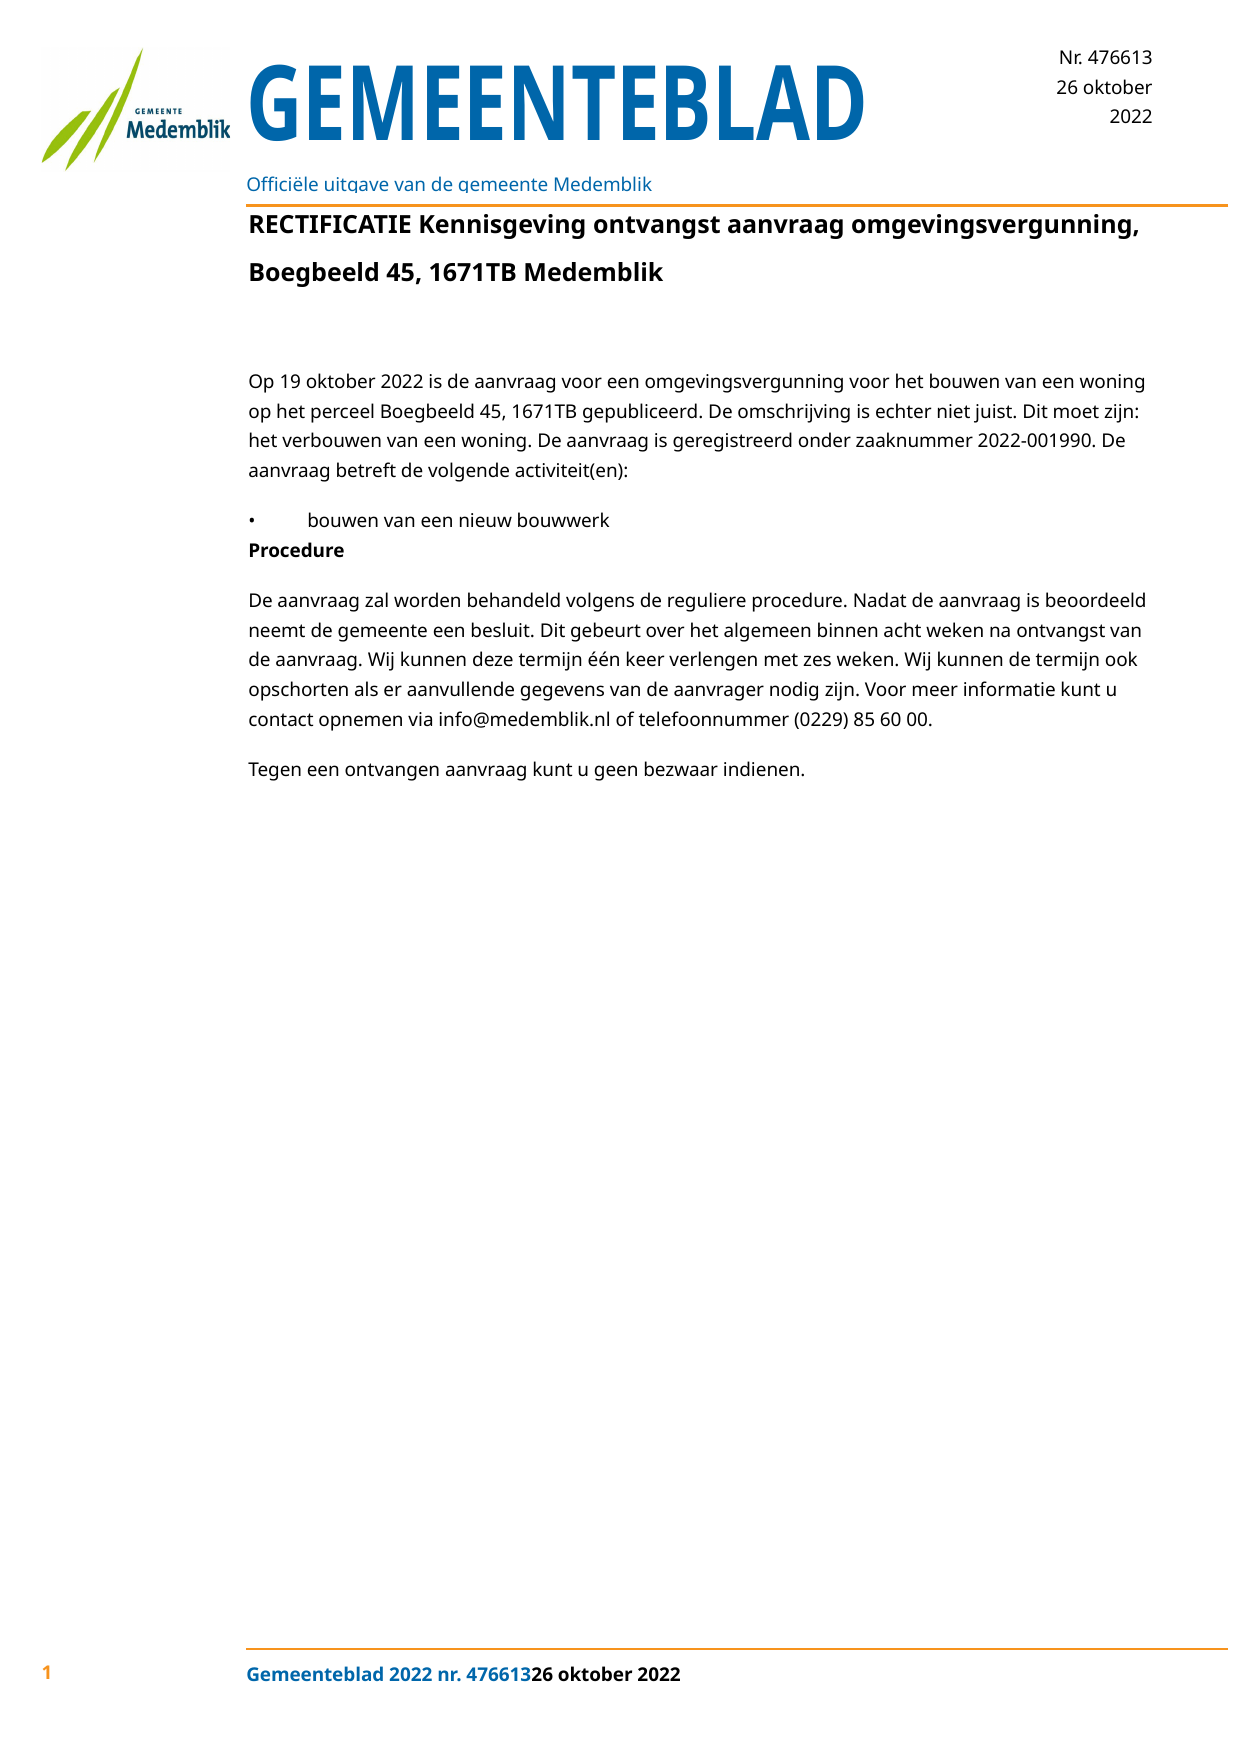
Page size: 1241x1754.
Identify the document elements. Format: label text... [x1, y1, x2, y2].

picture [41, 47, 231, 172]
text RECTIFICATIE Kennisgeving ontvangst aanvraag omgevingsvergunning, Boegbeeld 45, 1671TB Medemblik [248, 207, 1152, 288]
list bouwen van een nieuw bouwwerk [248, 507, 1152, 533]
text Procedure [248, 537, 1152, 563]
text Op 19 oktober 2022 is de aanvraag voor een omgevingsvergunning voor het bouwen van een woning op het perceel Boegbeeld 45, 1671TB gepubliceerd. De omschrijving is echter niet juist. Dit moet zijn: het verbouwen van een woning. De aanvraag is geregistreerd onder zaaknummer 2022-001990. De aanvraag betreft de volgende activiteit(en): [248, 368, 1152, 483]
text Tegen een ontvangen aanvraag kunt u geen bezwaar indienen. [248, 756, 1152, 782]
text De aanvraag zal worden behandeld volgens de reguliere procedure. Nadat de aanvraag is beoordeeld neemt de gemeente een besluit. Dit gebeurt over het algemeen binnen acht weken na ontvangst van de aanvraag. Wij kunnen deze termijn één keer verlengen met zes weken. Wij kunnen de termijn ook opschorten als er aanvullende gegevens van de aanvrager nodig zijn. Voor meer informatie kunt u contact opnemen via info@medemblik.nl of telefoonnummer (0229) 85 60 00. [248, 587, 1152, 732]
